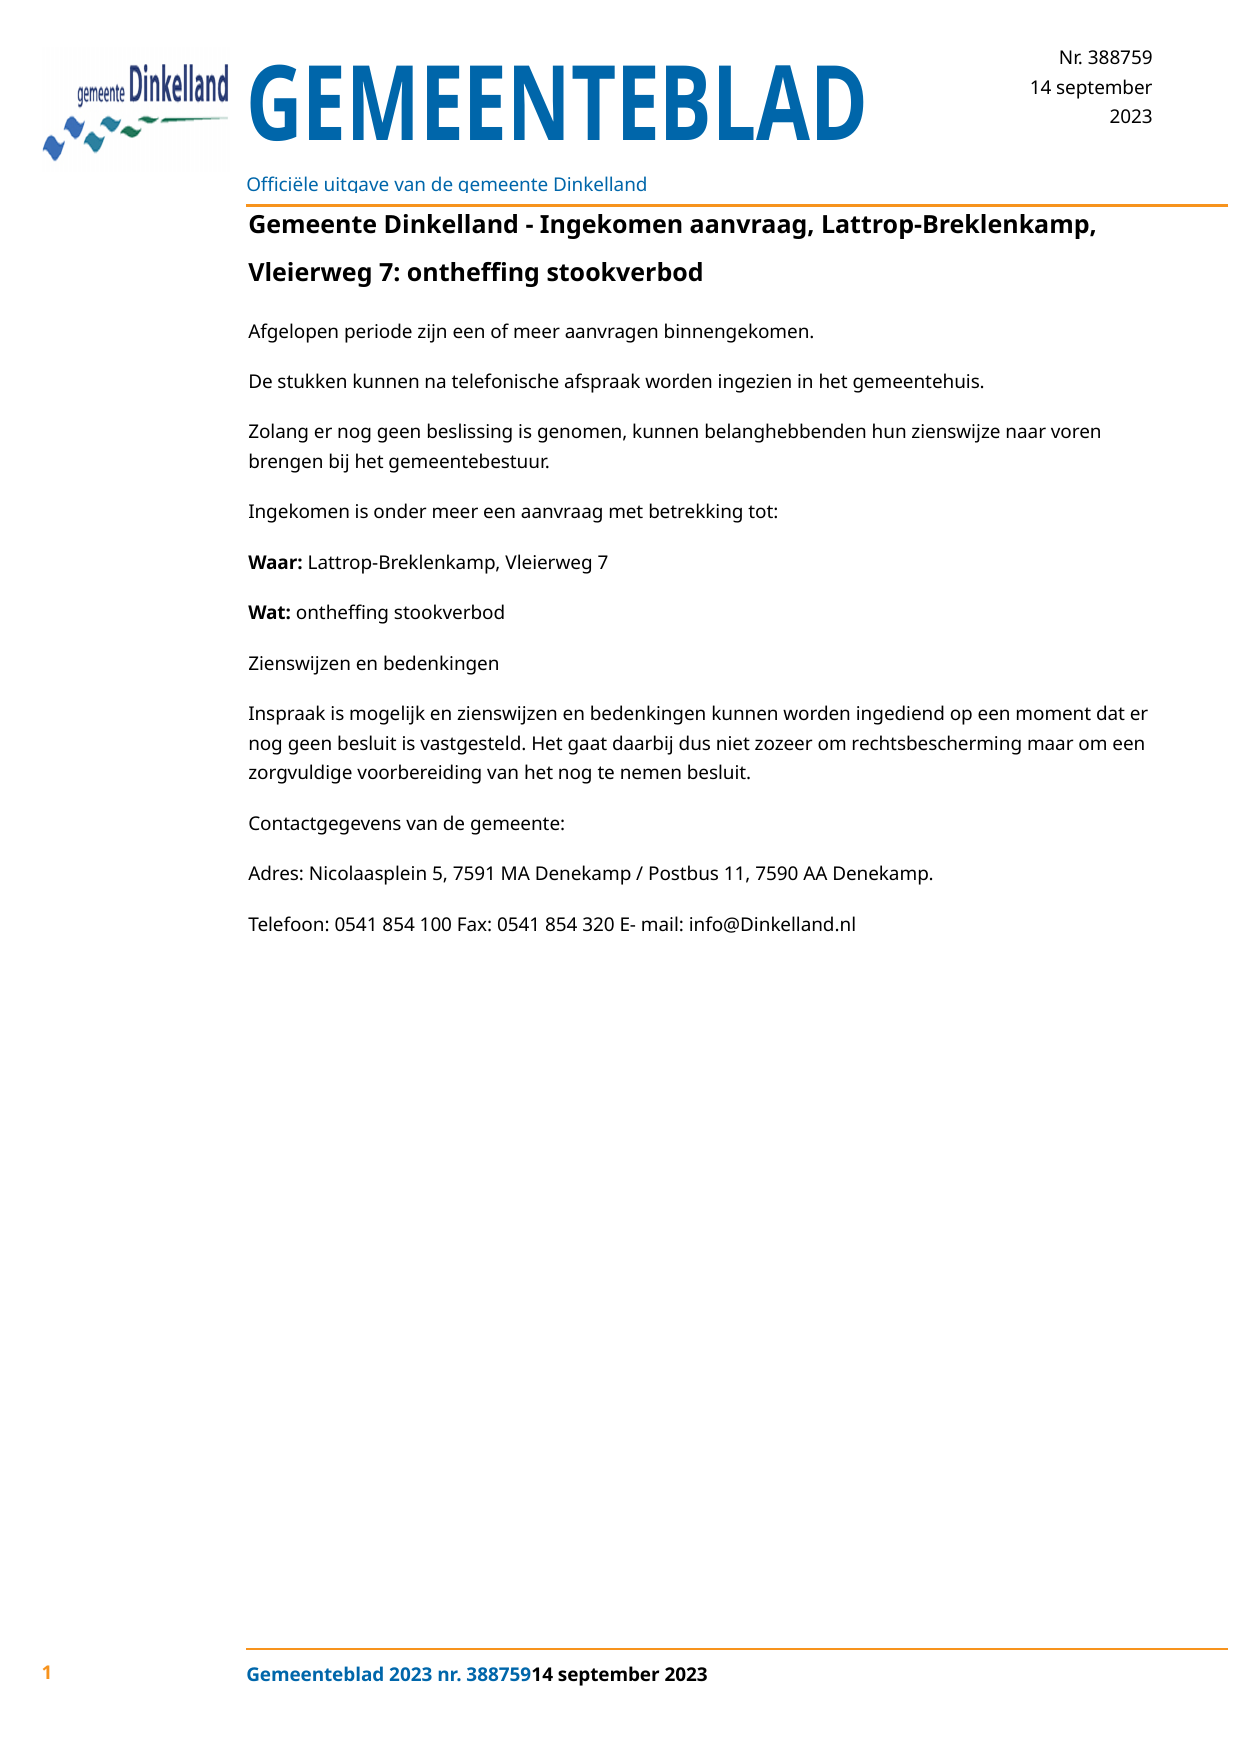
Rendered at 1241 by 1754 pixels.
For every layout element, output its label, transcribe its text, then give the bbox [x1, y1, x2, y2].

text Zienswijzen en bedenkingen [248, 650, 1152, 676]
text De stukken kunnen na telefonische afspraak worden ingezien in het gemeentehuis. [248, 368, 1152, 394]
picture [41, 47, 231, 172]
text Adres: Nicolaasplein 5, 7591 MA Denekamp / Postbus 11, 7590 AA Denekamp. [248, 860, 1152, 886]
text Wat: ontheffing stookverbod [248, 599, 1152, 625]
text Inspraak is mogelijk en zienswijzen en bedenkingen kunnen worden ingediend op een moment dat er nog geen besluit is vastgesteld. Het gaat daarbij dus niet zozeer om rechtsbescherming maar om een zorgvuldige voorbereiding van het nog te nemen besluit. [248, 700, 1152, 785]
text Telefoon: 0541 854 100 Fax: 0541 854 320 E- mail: info@Dinkelland.nl [248, 911, 1152, 937]
text Contactgegevens van de gemeente: [248, 810, 1152, 836]
text Waar: Lattrop-Breklenkamp, Vleierweg 7 [248, 549, 1152, 575]
text Gemeente Dinkelland - Ingekomen aanvraag, Lattrop-Breklenkamp, Vleierweg 7: ontheffing stookverbod [248, 207, 1152, 288]
text Zolang er nog geen beslissing is genomen, kunnen belanghebbenden hun zienswijze naar voren brengen bij het gemeentebestuur. [248, 419, 1152, 474]
text Ingekomen is onder meer een aanvraag met betrekking tot: [248, 499, 1152, 524]
text Afgelopen periode zijn een of meer aanvragen binnengekomen. [248, 318, 1152, 344]
